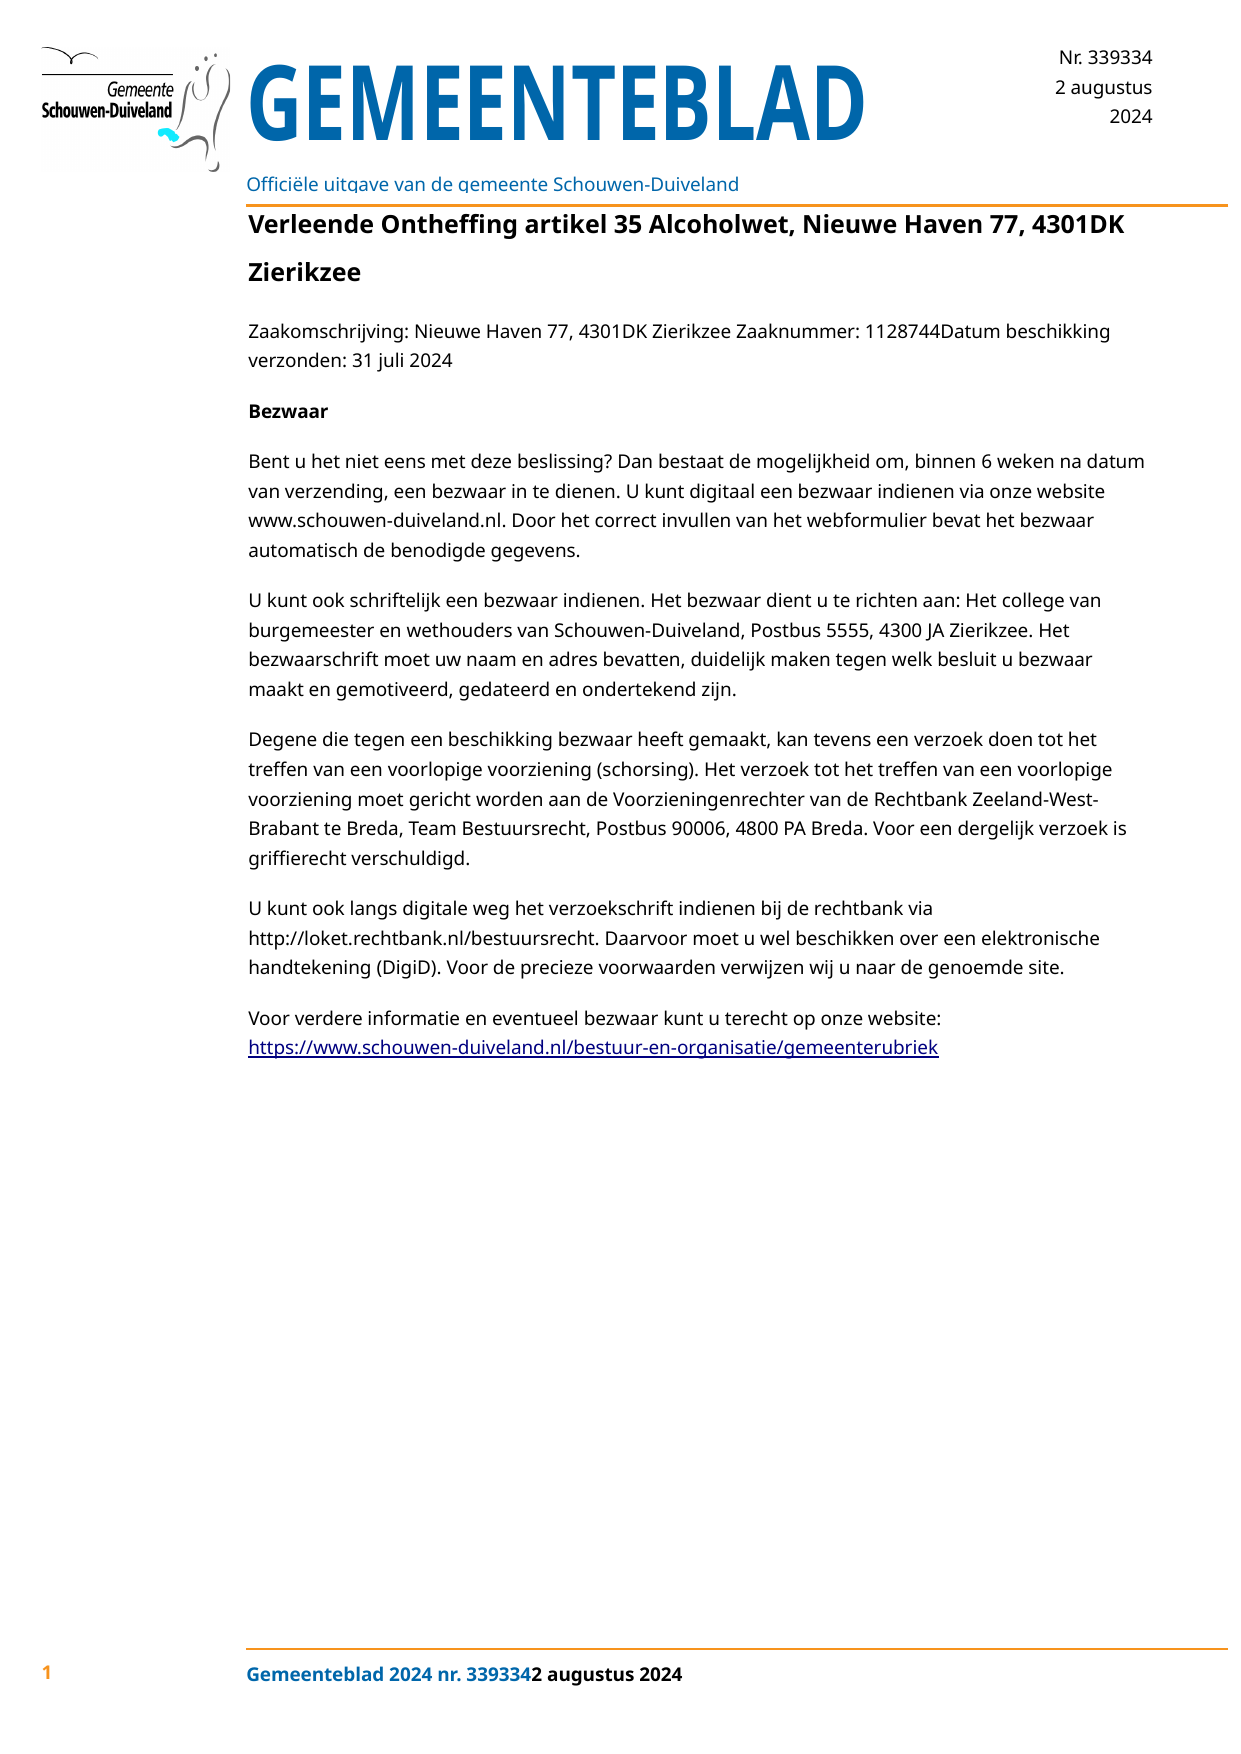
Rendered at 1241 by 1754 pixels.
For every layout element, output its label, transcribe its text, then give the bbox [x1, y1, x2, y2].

text Zaakomschrijving: Nieuwe Haven 77, 4301DK Zierikzee Zaaknummer: 1128744Datum beschikking verzonden: 31 juli 2024 [248, 318, 1152, 373]
text Bent u het niet eens met deze beslissing? Dan bestaat de mogelijkheid om, binnen 6 weken na datum van verzending, een bezwaar in te dienen. U kunt digitaal een bezwaar indienen via onze website www.schouwen-duiveland.nl. Door het correct invullen van het webformulier bevat het bezwaar automatisch de benodigde gegevens. [248, 448, 1152, 563]
text U kunt ook schriftelijk een bezwaar indienen. Het bezwaar dient u te richten aan: Het college van burgemeester en wethouders van Schouwen-Duiveland, Postbus 5555, 4300 JA Zierikzee. Het bezwaarschrift moet uw naam en adres bevatten, duidelijk maken tegen welk besluit u bezwaar maakt en gemotiveerd, gedateerd en ondertekend zijn. [248, 587, 1152, 702]
text Voor verdere informatie en eventueel bezwaar kunt u terecht op onze website: https://www.schouwen-duiveland.nl/bestuur-en-organisatie/gemeenterubriek [248, 1005, 1152, 1060]
text Degene die tegen een beschikking bezwaar heeft gemaakt, kan tevens een verzoek doen tot het treffen van een voorlopige voorziening (schorsing). Het verzoek tot het treffen van een voorlopige voorziening moet gericht worden aan de Voorzieningenrechter van de Rechtbank Zeeland-West-Brabant te Breda, Team Bestuursrecht, Postbus 90006, 4800 PA Breda. Voor een dergelijk verzoek is griffierecht verschuldigd. [248, 727, 1152, 871]
text Verleende Ontheffing artikel 35 Alcoholwet, Nieuwe Haven 77, 4301DK Zierikzee [248, 207, 1152, 288]
picture [41, 47, 231, 172]
text Bezwaar [248, 398, 1152, 424]
text U kunt ook langs digitale weg het verzoekschrift indienen bij de rechtbank via http://loket.rechtbank.nl/bestuursrecht. Daarvoor moet u wel beschikken over een elektronische handtekening (DigiD). Voor de precieze voorwaarden verwijzen wij u naar de genoemde site. [248, 895, 1152, 980]
